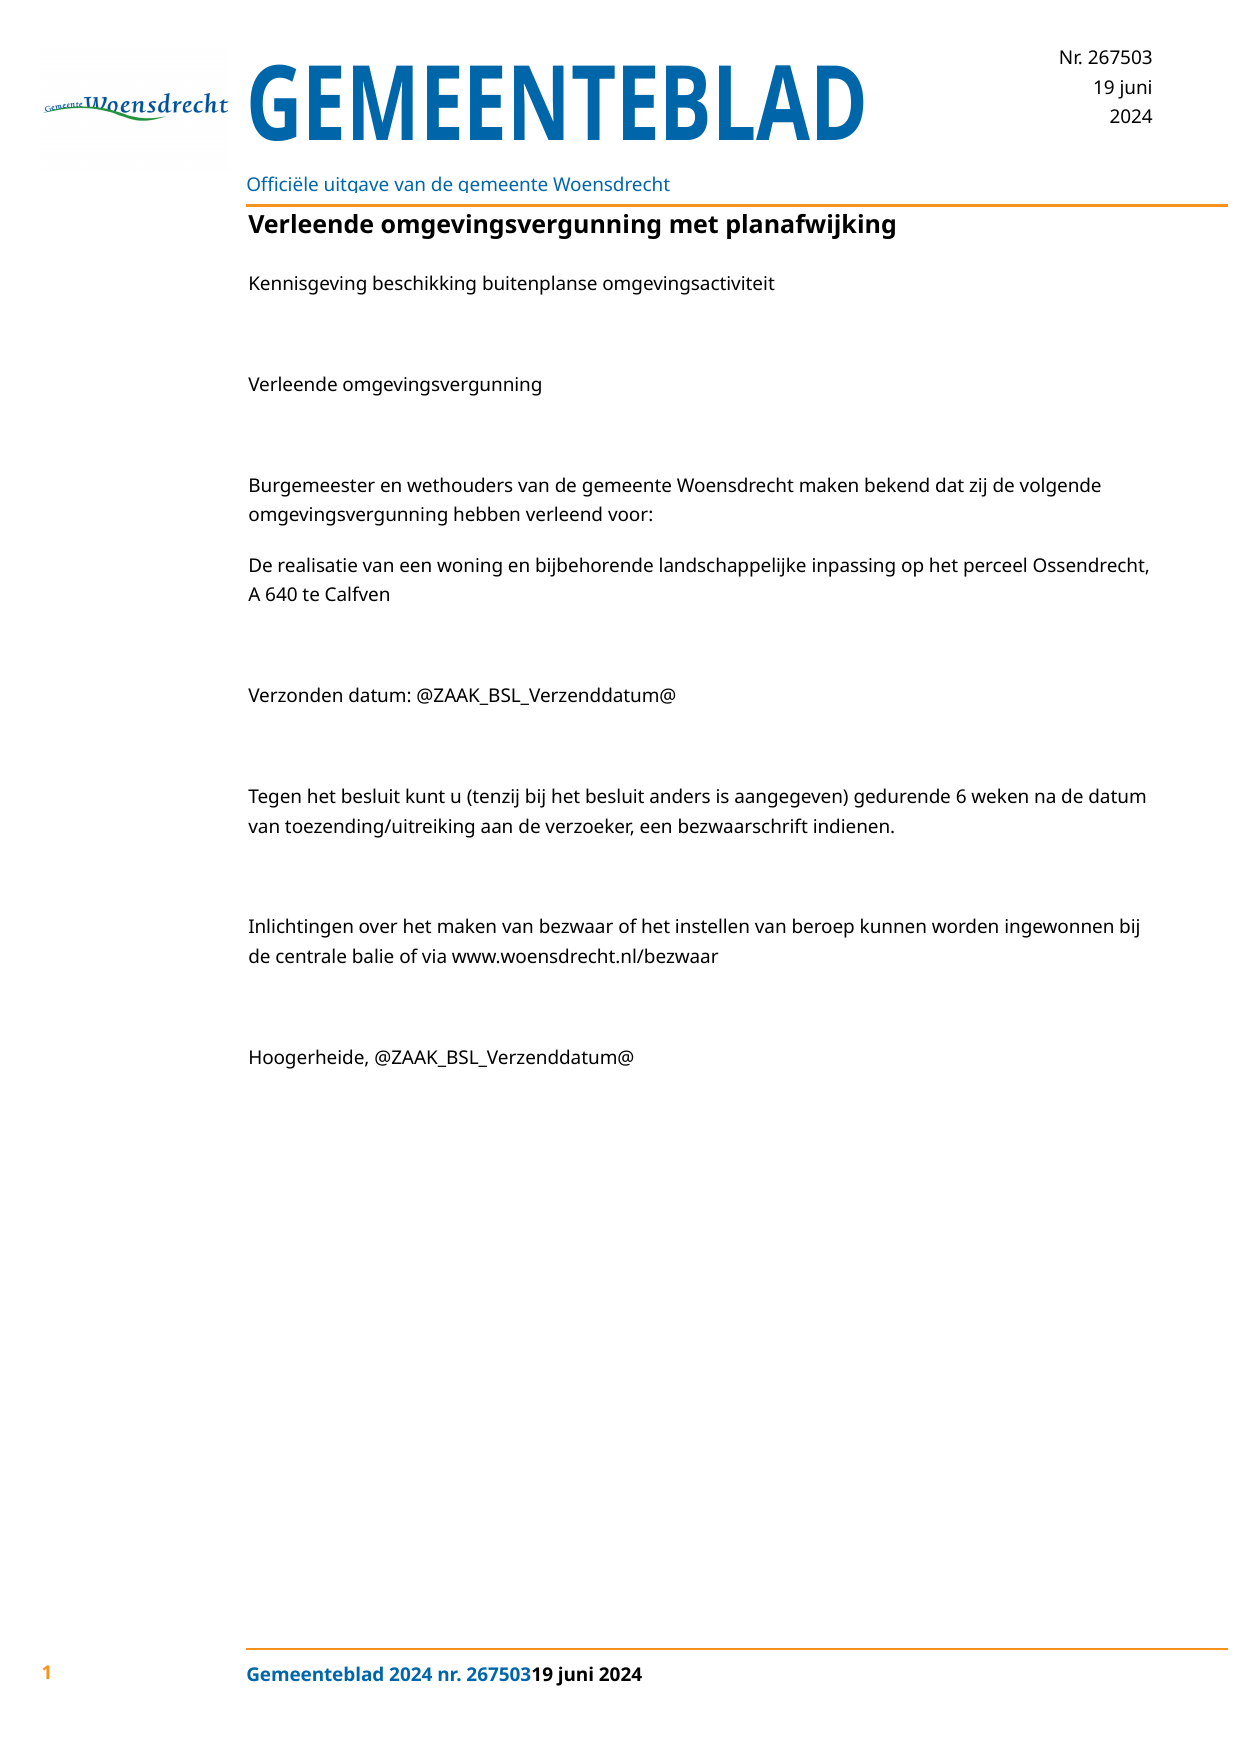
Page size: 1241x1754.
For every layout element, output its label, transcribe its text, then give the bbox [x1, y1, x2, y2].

text Burgemeester en wethouders van de gemeente Woensdrecht maken bekend dat zij de volgende omgevingsvergunning hebben verleend voor: [248, 472, 1152, 527]
text Hoogerheide, @ZAAK_BSL_Verzenddatum@ [248, 1044, 1152, 1070]
text Kennisgeving beschikking buitenplanse omgevingsactiviteit [248, 270, 1152, 296]
text Verzonden datum: @ZAAK_BSL_Verzenddatum@ [248, 682, 1152, 708]
text De realisatie van een woning en bijbehorende landschappelijke inpassing op het perceel Ossendrecht, A 640 te Calfven [248, 552, 1152, 607]
text Inlichtingen over het maken van bezwaar of het instellen van beroep kunnen worden ingewonnen bij de centrale balie of via www.woensdrecht.nl/bezwaar [248, 914, 1152, 969]
text Verleende omgevingsvergunning [248, 371, 1152, 397]
text Verleende omgevingsvergunning met planafwijking [248, 207, 1152, 241]
picture [41, 47, 231, 172]
text Tegen het besluit kunt u (tenzij bij het besluit anders is aangegeven) gedurende 6 weken na de datum van toezending/uitreiking aan de verzoeker, een bezwaarschrift indienen. [248, 783, 1152, 838]
